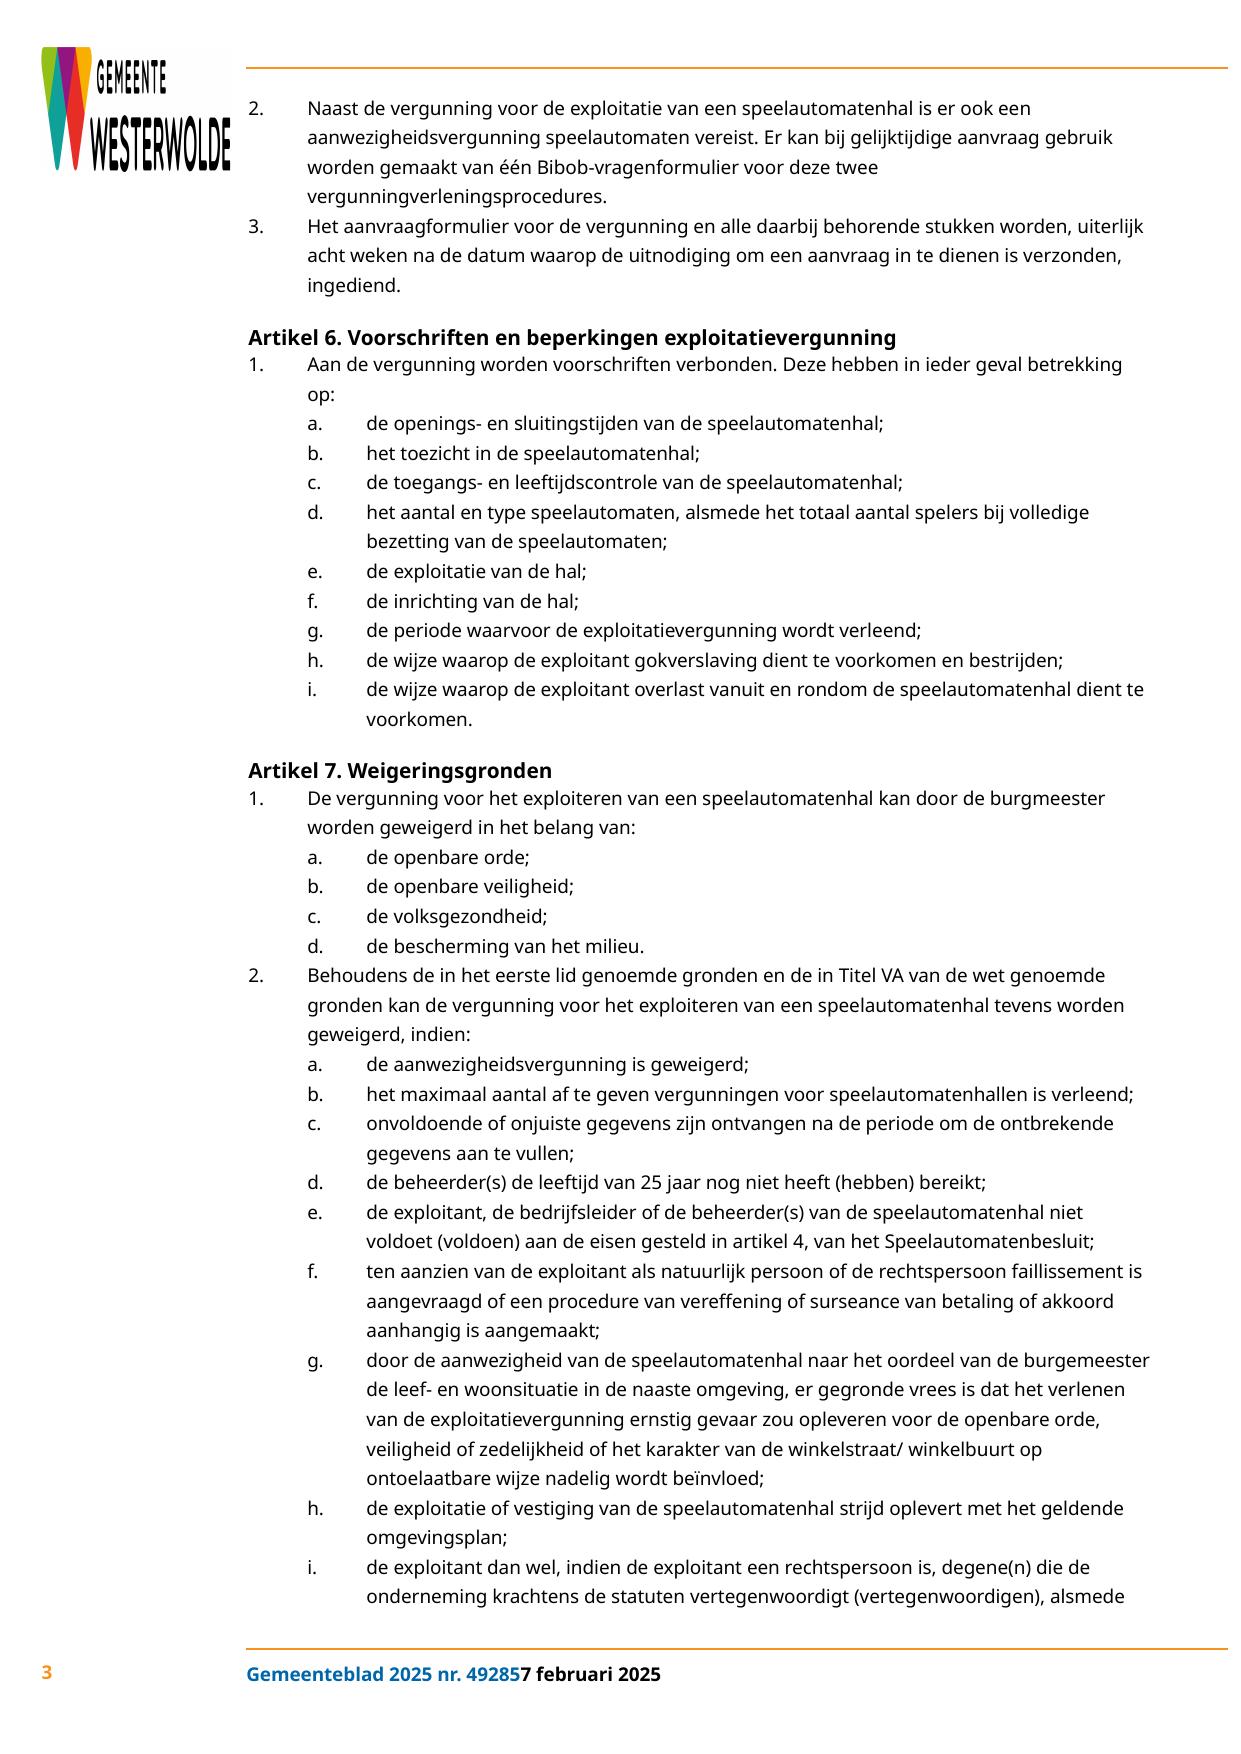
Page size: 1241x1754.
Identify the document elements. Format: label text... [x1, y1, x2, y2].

list de wijze waarop de exploitant overlast vanuit en rondom de speelautomatenhal dient te voorkomen. [307, 677, 1152, 732]
list de openbare orde; [307, 844, 1152, 870]
list de exploitatie of vestiging van de speelautomatenhal strijd oplevert met het geldende omgevingsplan; [307, 1495, 1152, 1550]
list ten aanzien van de exploitant als natuurlijk persoon of de rechtspersoon faillissement is aangevraagd of een procedure van vereffening of surseance van betaling of akkoord aanhangig is aangemaakt; [307, 1258, 1152, 1343]
list de wijze waarop de exploitant gokverslaving dient te voorkomen en bestrijden; [307, 647, 1152, 673]
list het toezicht in de speelautomatenhal; [307, 440, 1152, 466]
list de beheerder(s) de leeftijd van 25 jaar nog niet heeft (hebben) bereikt; [307, 1169, 1152, 1195]
list Aan de vergunning worden voorschriften verbonden. Deze hebben in ieder geval betrekking op: [248, 351, 1152, 406]
list de periode waarvoor de exploitatievergunning wordt verleend; [307, 617, 1152, 643]
list Het aanvraagformulier voor de vergunning en alle daarbij behorende stukken worden, uiterlijk acht weken na de datum waarop de uitnodiging om een aanvraag in te dienen is verzonden, ingediend. [248, 213, 1152, 298]
list de openings- en sluitingstijden van de speelautomatenhal; [307, 410, 1152, 436]
text Artikel 7. Weigeringsgronden [248, 757, 1152, 785]
list de exploitatie van de hal; [307, 558, 1152, 584]
list door de aanwezigheid van de speelautomatenhal naar het oordeel van de burgemeester de leef- en woonsituatie in de naaste omgeving, er gegronde vrees is dat het verlenen van de exploitatievergunning ernstig gevaar zou opleveren voor de openbare orde, veiligheid of zedelijkheid of het karakter van de winkelstraat/ winkelbuurt op ontoelaatbare wijze nadelig wordt beïnvloed; [307, 1347, 1152, 1491]
list de aanwezigheidsvergunning is geweigerd; [307, 1051, 1152, 1077]
list de volksgezondheid; [307, 903, 1152, 929]
list de toegangs- en leeftijdscontrole van de speelautomatenhal; [307, 469, 1152, 495]
list Behoudens de in het eerste lid genoemde gronden en de in Titel VA van de wet genoemde gronden kan de vergunning voor het exploiteren van een speelautomatenhal tevens worden geweigerd, indien: [248, 962, 1152, 1047]
list de bescherming van het milieu. [307, 933, 1152, 959]
list de exploitant dan wel, indien de exploitant een rechtspersoon is, degene(n) die de onderneming krachtens de statuten vertegenwoordigt (vertegenwoordigen), alsmede [307, 1554, 1152, 1609]
list het aantal en type speelautomaten, alsmede het totaal aantal spelers bij volledige bezetting van de speelautomaten; [307, 499, 1152, 554]
list het maximaal aantal af te geven vergunningen voor speelautomatenhallen is verleend; [307, 1081, 1152, 1107]
list de exploitant, de bedrijfsleider of de beheerder(s) van de speelautomatenhal niet voldoet (voldoen) aan de eisen gesteld in artikel 4, van het Speelautomatenbesluit; [307, 1199, 1152, 1254]
list onvoldoende of onjuiste gegevens zijn ontvangen na de periode om de ontbrekende gegevens aan te vullen; [307, 1110, 1152, 1166]
picture [41, 47, 231, 172]
list de inrichting van de hal; [307, 588, 1152, 613]
text Artikel 6. Voorschriften en beperkingen exploitatievergunning [248, 323, 1152, 351]
list de openbare veiligheid; [307, 874, 1152, 899]
list De vergunning voor het exploiteren van een speelautomatenhal kan door de burgmeester worden geweigerd in het belang van: [248, 785, 1152, 840]
list Naast de vergunning voor de exploitatie van een speelautomatenhal is er ook een aanwezigheidsvergunning speelautomaten vereist. Er kan bij gelijktijdige aanvraag gebruik worden gemaakt van één Bibob-vragenformulier voor deze twee vergunningverleningsprocedures. [248, 95, 1152, 209]
